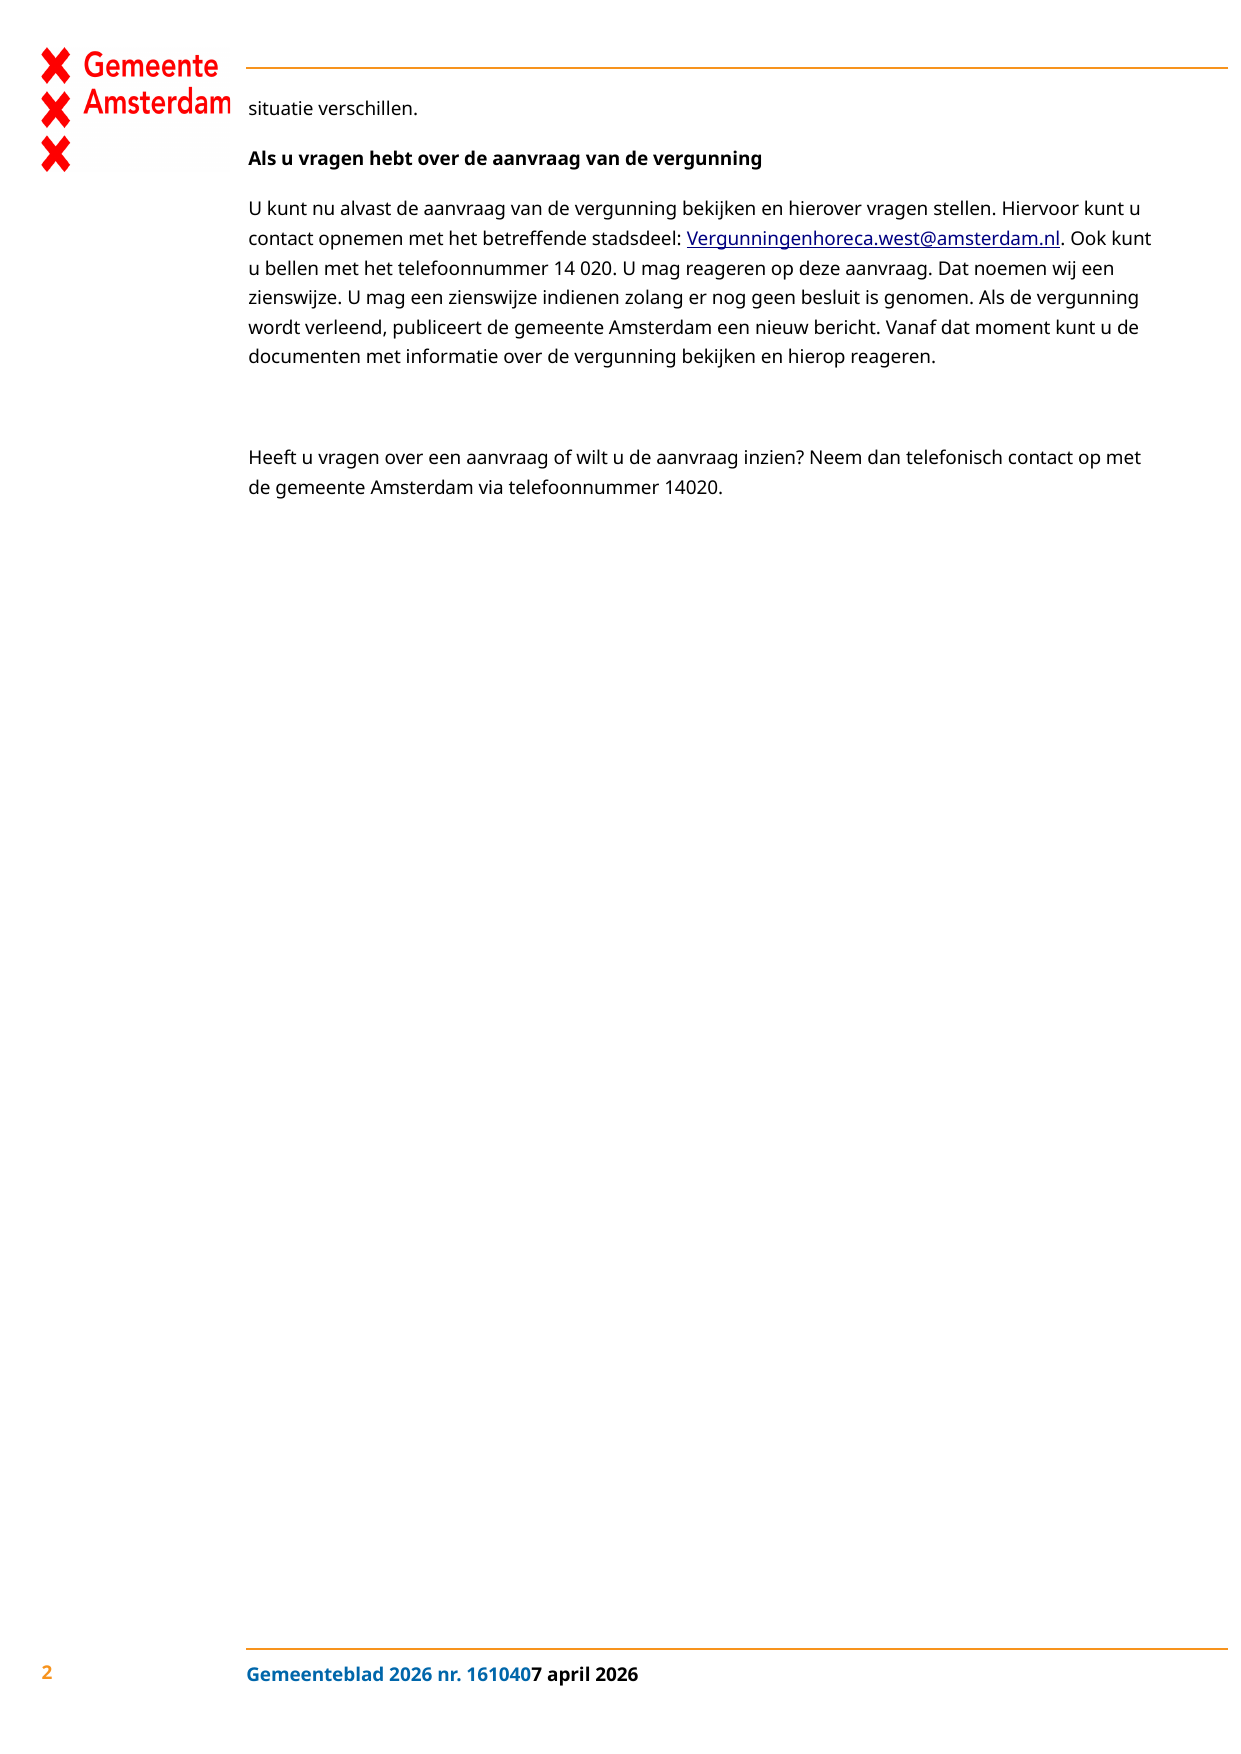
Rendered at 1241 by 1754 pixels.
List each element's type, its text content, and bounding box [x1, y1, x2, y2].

picture [41, 47, 231, 172]
text U kunt nu alvast de aanvraag van de vergunning bekijken en hierover vragen stellen. Hiervoor kunt u contact opnemen met het betreffende stadsdeel: Vergunningenhoreca.west@amsterdam.nl. Ook kunt u bellen met het telefoonnummer 14 020. U mag reageren op deze aanvraag. Dat noemen wij een zienswijze. U mag een zienswijze indienen zolang er nog geen besluit is genomen. Als de vergunning wordt verleend, publiceert de gemeente Amsterdam een nieuw bericht. Vanaf dat moment kunt u de documenten met informatie over de vergunning bekijken en hierop reageren. [248, 196, 1152, 369]
text situatie verschillen. [248, 95, 1152, 121]
text Heeft u vragen over een aanvraag of wilt u de aanvraag inzien? Neem dan telefonisch contact op met de gemeente Amsterdam via telefoonnummer 14020. [248, 444, 1152, 500]
text Als u vragen hebt over de aanvraag van de vergunning [248, 145, 1152, 171]
